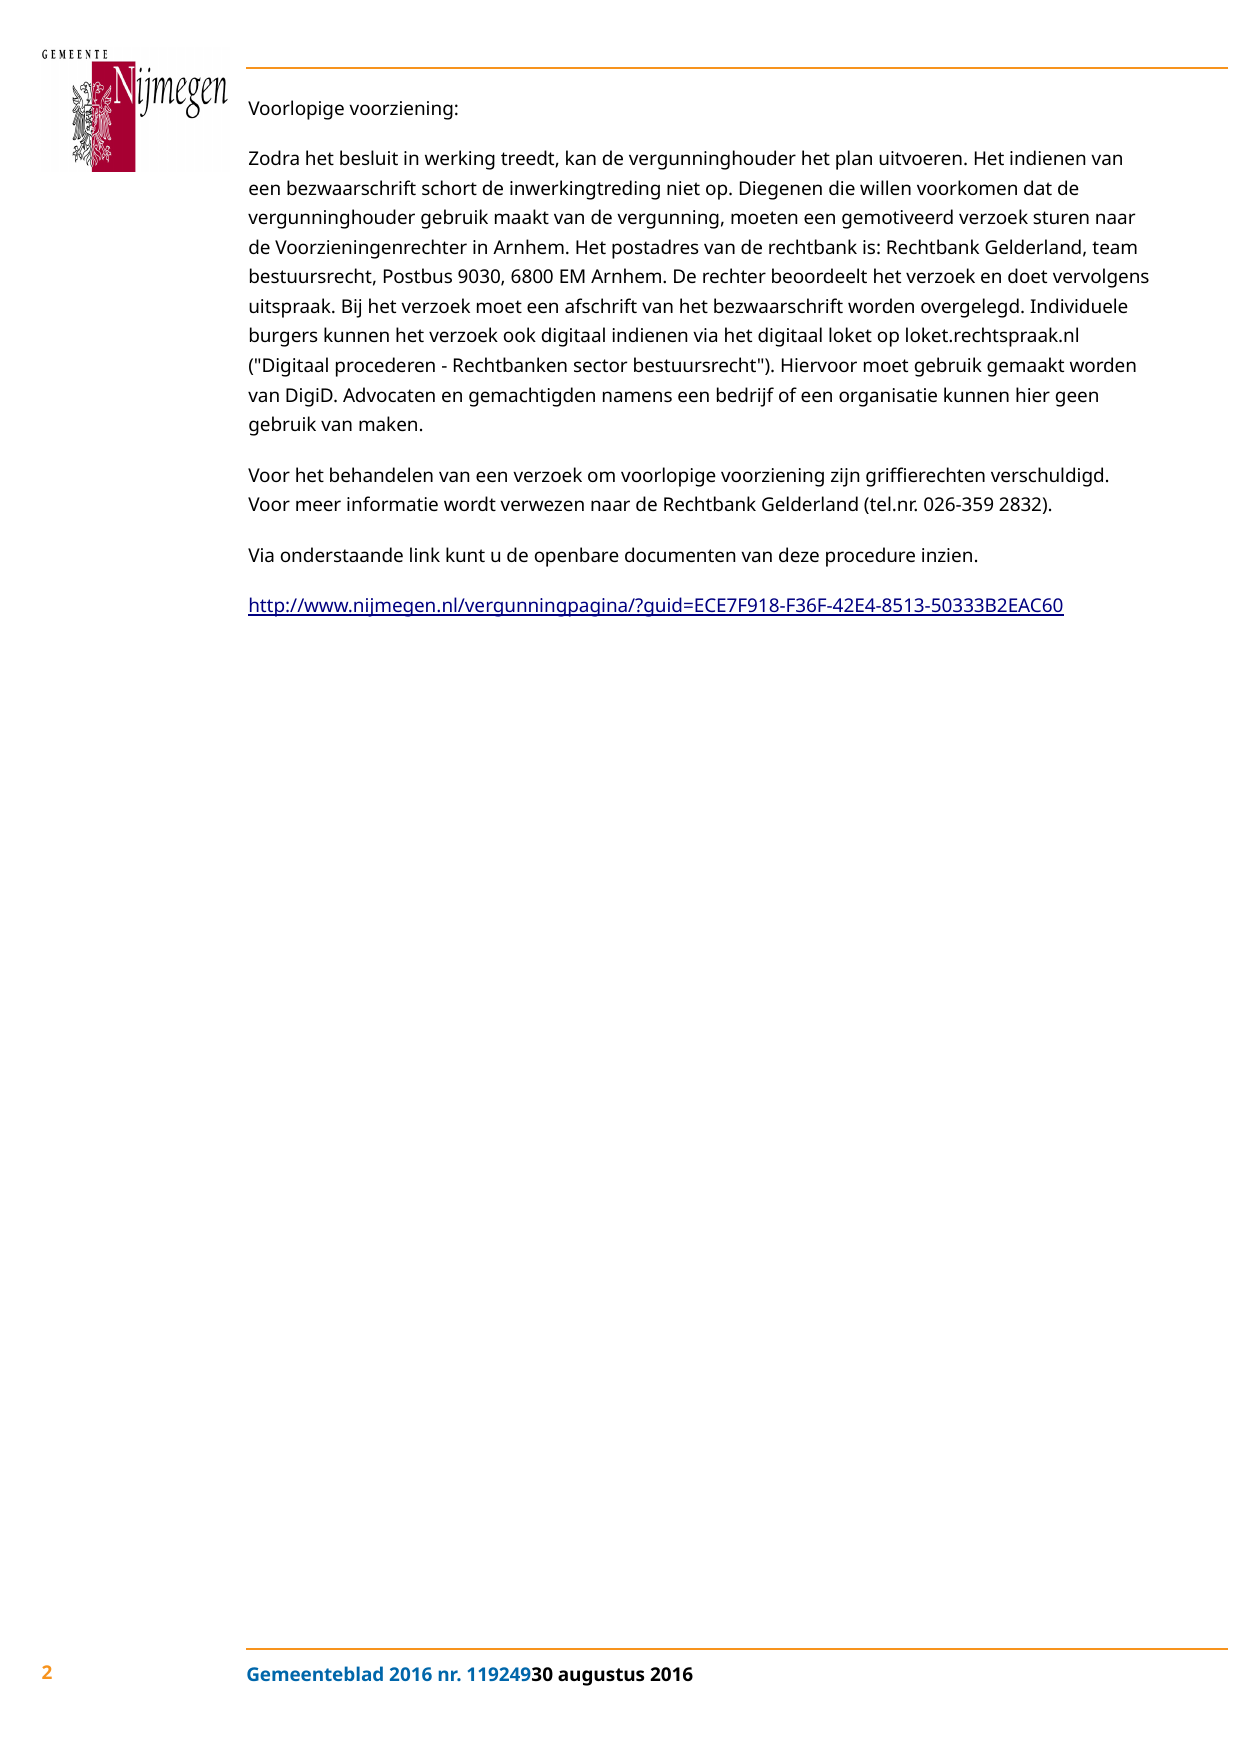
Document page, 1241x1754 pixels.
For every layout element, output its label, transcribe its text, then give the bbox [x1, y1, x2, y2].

text Via onderstaande link kunt u de openbare documenten van deze procedure inzien. [248, 542, 1152, 568]
text Voorlopige voorziening: [248, 95, 1152, 121]
picture [41, 47, 231, 172]
text http://www.nijmegen.nl/vergunningpagina/?guid=ECE7F918-F36F-42E4-8513-50333B2EAC60 [248, 592, 1152, 618]
text Voor het behandelen van een verzoek om voorlopige voorziening zijn griffierechten verschuldigd. Voor meer informatie wordt verwezen naar de Rechtbank Gelderland (tel.nr. 026-359 2832). [248, 462, 1152, 517]
text Zodra het besluit in werking treedt, kan de vergunninghouder het plan uitvoeren. Het indienen van een bezwaarschrift schort de inwerkingtreding niet op. Diegenen die willen voorkomen dat de vergunninghouder gebruik maakt van de vergunning, moeten een gemotiveerd verzoek sturen naar de Voorzieningenrechter in Arnhem. Het postadres van de rechtbank is: Rechtbank Gelderland, team bestuursrecht, Postbus 9030, 6800 EM Arnhem. De rechter beoordeelt het verzoek en doet vervolgens uitspraak. Bij het verzoek moet een afschrift van het bezwaarschrift worden overgelegd. Individuele burgers kunnen het verzoek ook digitaal indienen via het digitaal loket op loket.rechtspraak.nl ("Digitaal procederen - Rechtbanken sector bestuursrecht"). Hiervoor moet gebruik gemaakt worden van DigiD. Advocaten en gemachtigden namens een bedrijf of een organisatie kunnen hier geen gebruik van maken. [248, 145, 1152, 437]
